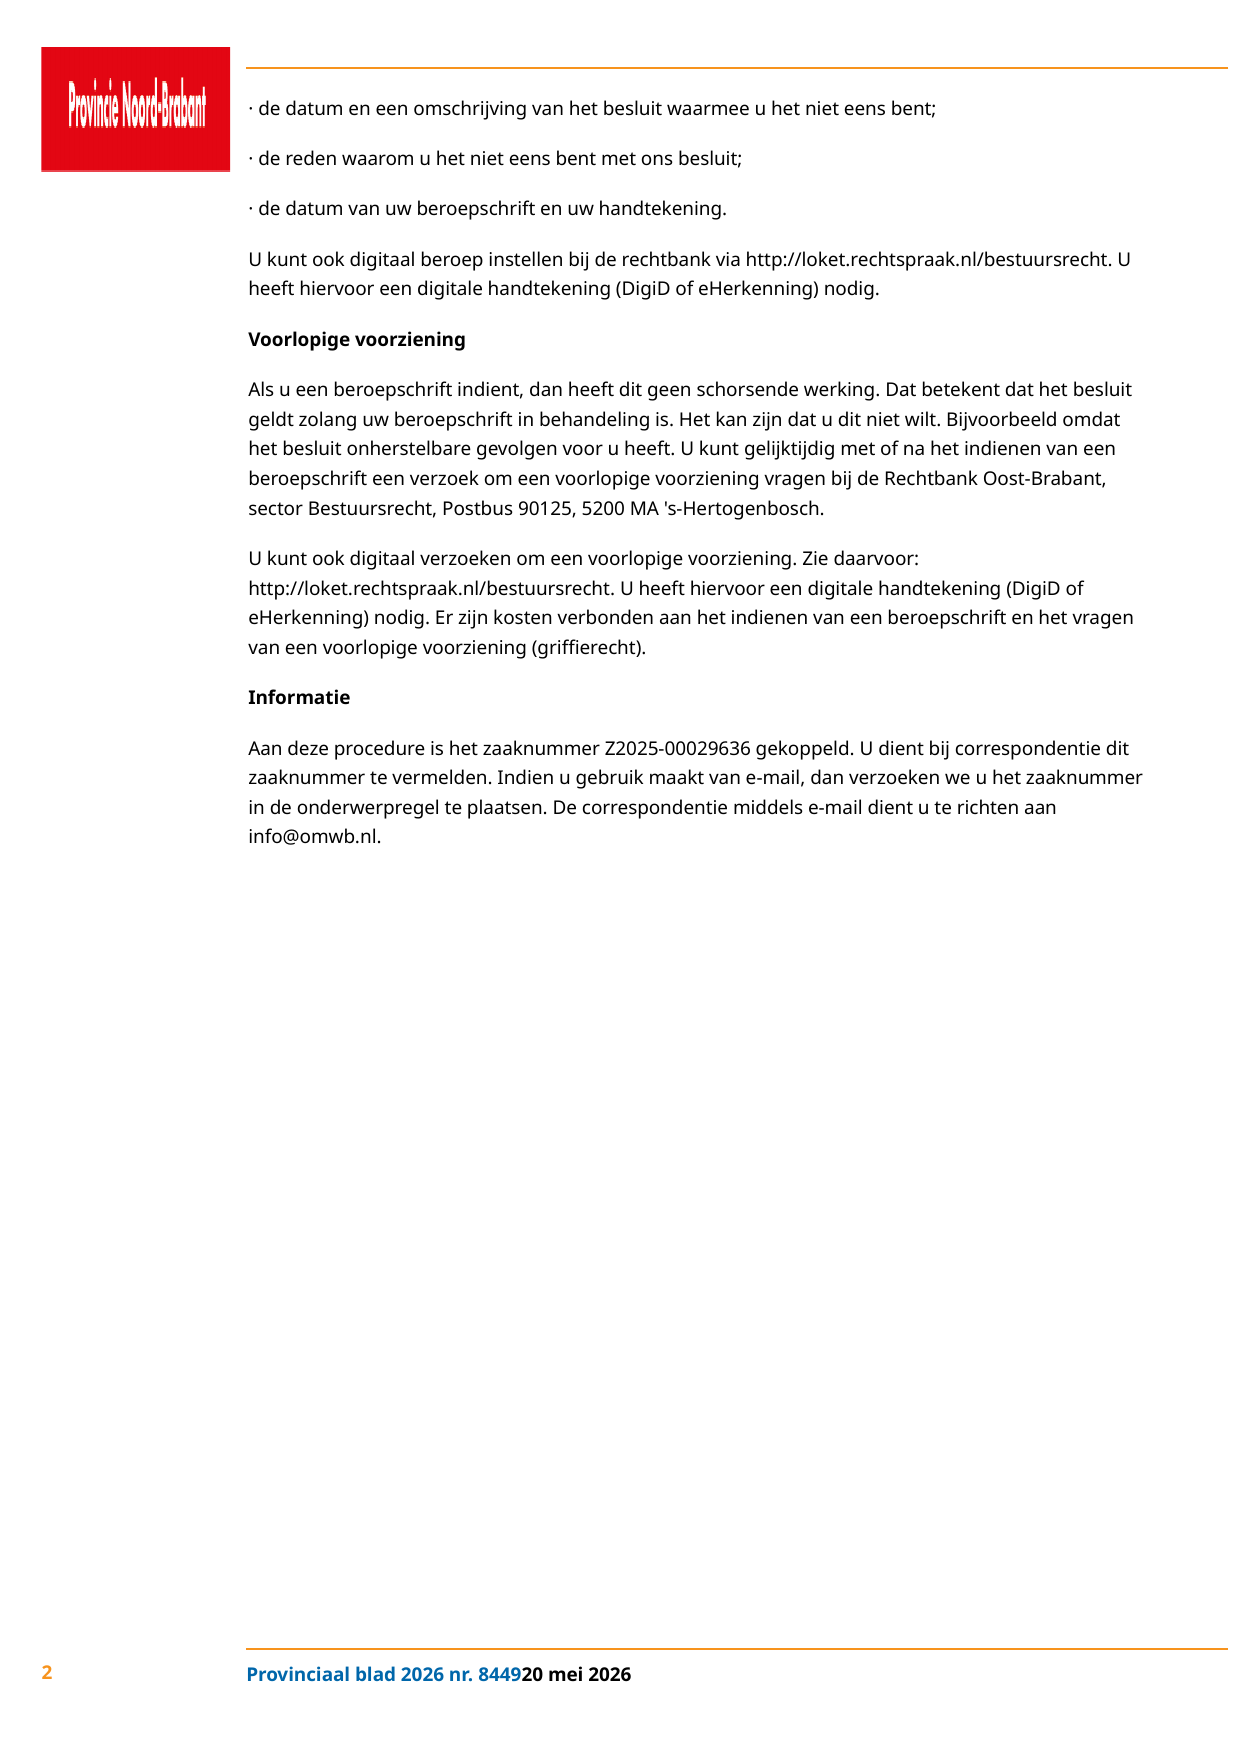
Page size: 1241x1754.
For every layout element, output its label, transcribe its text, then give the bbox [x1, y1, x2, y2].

text · de datum en een omschrijving van het besluit waarmee u het niet eens bent; [248, 95, 1152, 121]
text · de reden waarom u het niet eens bent met ons besluit; [248, 145, 1152, 171]
text Aan deze procedure is het zaaknummer Z2025-00029636 gekoppeld. U dient bij correspondentie dit zaaknummer te vermelden. Indien u gebruik maakt van e-mail, dan verzoeken we u het zaaknummer in de onderwerpregel te plaatsen. De correspondentie middels e-mail dient u te richten aan info@omwb.nl. [248, 735, 1152, 849]
text Voorlopige voorziening [248, 326, 1152, 352]
text Als u een beroepschrift indient, dan heeft dit geen schorsende werking. Dat betekent dat het besluit geldt zolang uw beroepschrift in behandeling is. Het kan zijn dat u dit niet wilt. Bijvoorbeeld omdat het besluit onherstelbare gevolgen voor u heeft. U kunt gelijktijdig met of na het indienen van een beroepschrift een verzoek om een voorlopige voorziening vragen bij de Rechtbank Oost-Brabant, sector Bestuursrecht, Postbus 90125, 5200 MA 's-Hertogenbosch. [248, 376, 1152, 521]
text U kunt ook digitaal beroep instellen bij de rechtbank via http://loket.rechtspraak.nl/bestuursrecht. U heeft hiervoor een digitale handtekening (DigiD of eHerkenning) nodig. [248, 246, 1152, 301]
text · de datum van uw beroepschrift en uw handtekening. [248, 196, 1152, 221]
text Informatie [248, 684, 1152, 710]
picture [41, 47, 231, 172]
text U kunt ook digitaal verzoeken om een voorlopige voorziening. Zie daarvoor: http://loket.rechtspraak.nl/bestuursrecht. U heeft hiervoor een digitale handtekening (DigiD of eHerkenning) nodig. Er zijn kosten verbonden aan het indienen van een beroepschrift en het vragen van een voorlopige voorziening (griffierecht). [248, 545, 1152, 660]
